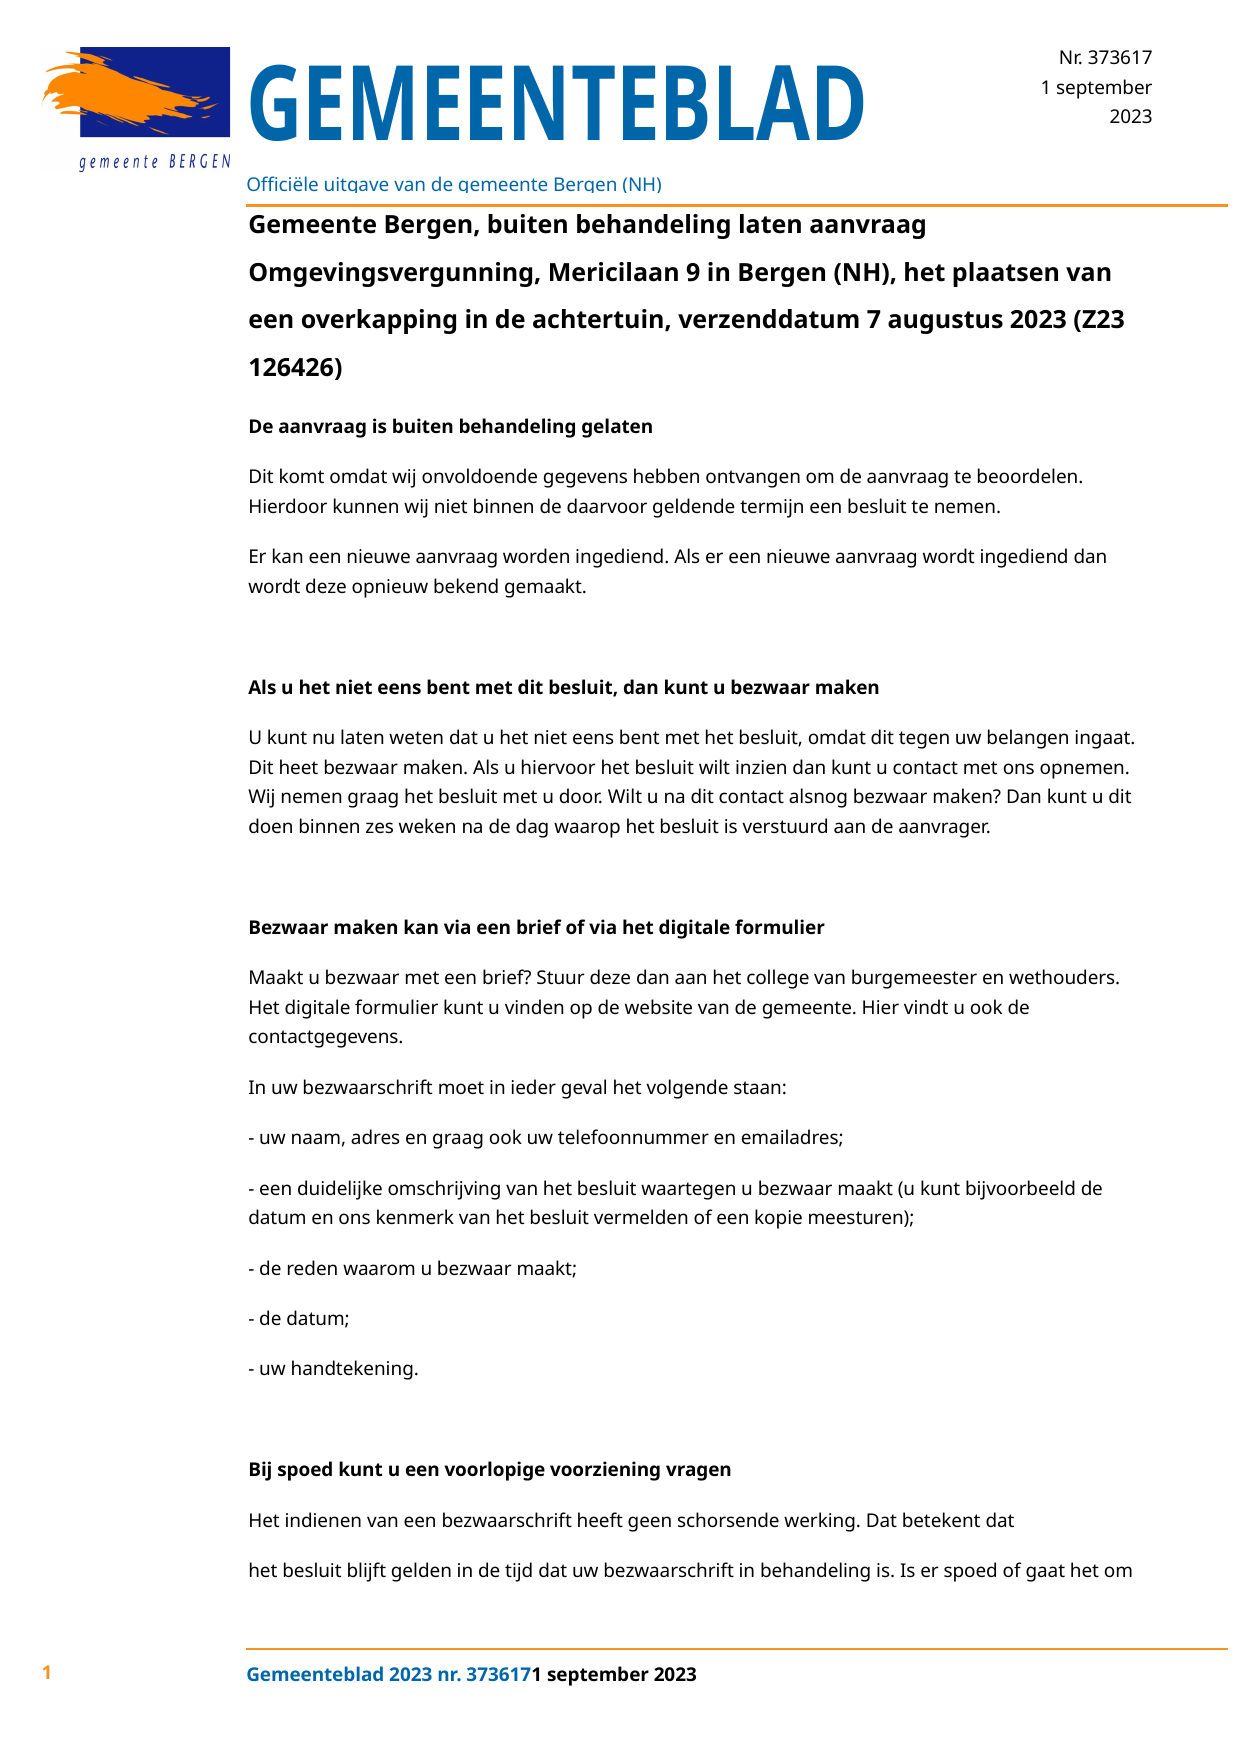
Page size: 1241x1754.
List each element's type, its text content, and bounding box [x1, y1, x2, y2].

text - uw naam, adres en graag ook uw telefoonnummer en emailadres; [248, 1124, 1152, 1150]
text De aanvraag is buiten behandeling gelaten [248, 413, 1152, 439]
text Het indienen van een bezwaarschrift heeft geen schorsende werking. Dat betekent dat [248, 1507, 1152, 1533]
text Er kan een nieuwe aanvraag worden ingediend. Als er een nieuwe aanvraag wordt ingediend dan wordt deze opnieuw bekend gemaakt. [248, 543, 1152, 599]
text U kunt nu laten weten dat u het niet eens bent met het besluit, omdat dit tegen uw belangen ingaat. Dit heet bezwaar maken. Als u hiervoor het besluit wilt inzien dan kunt u contact met ons opnemen. Wij nemen graag het besluit met u door. Wilt u na dit contact alsnog bezwaar maken? Dan kunt u dit doen binnen zes weken na de dag waarop het besluit is verstuurd aan de aanvrager. [248, 724, 1152, 839]
text Als u het niet eens bent met dit besluit, dan kunt u bezwaar maken [248, 674, 1152, 700]
text - de reden waarom u bezwaar maakt; [248, 1255, 1152, 1281]
text - de datum; [248, 1305, 1152, 1331]
text het besluit blijft gelden in de tijd dat uw bezwaarschrift in behandeling is. Is er spoed of gaat het om [248, 1557, 1152, 1583]
text Gemeente Bergen, buiten behandeling laten aanvraag Omgevingsvergunning, Mericilaan 9 in Bergen (NH), het plaatsen van een overkapping in de achtertuin, verzenddatum 7 augustus 2023 (Z23 126426) [248, 207, 1152, 384]
text Bij spoed kunt u een voorlopige voorziening vragen [248, 1456, 1152, 1482]
text Maakt u bezwaar met een brief? Stuur deze dan aan het college van burgemeester en wethouders. Het digitale formulier kunt u vinden op de website van de gemeente. Hier vindt u ook de contactgegevens. [248, 964, 1152, 1049]
text In uw bezwaarschrift moet in ieder geval het volgende staan: [248, 1074, 1152, 1100]
picture [41, 47, 231, 172]
text - een duidelijke omschrijving van het besluit waartegen u bezwaar maakt (u kunt bijvoorbeeld de datum en ons kenmerk van het besluit vermelden of een kopie meesturen); [248, 1175, 1152, 1230]
text Bezwaar maken kan via een brief of via het digitale formulier [248, 914, 1152, 940]
text - uw handtekening. [248, 1356, 1152, 1381]
text Dit komt omdat wij onvoldoende gegevens hebben ontvangen om de aanvraag te beoordelen. Hierdoor kunnen wij niet binnen de daarvoor geldende termijn een besluit te nemen. [248, 463, 1152, 519]
